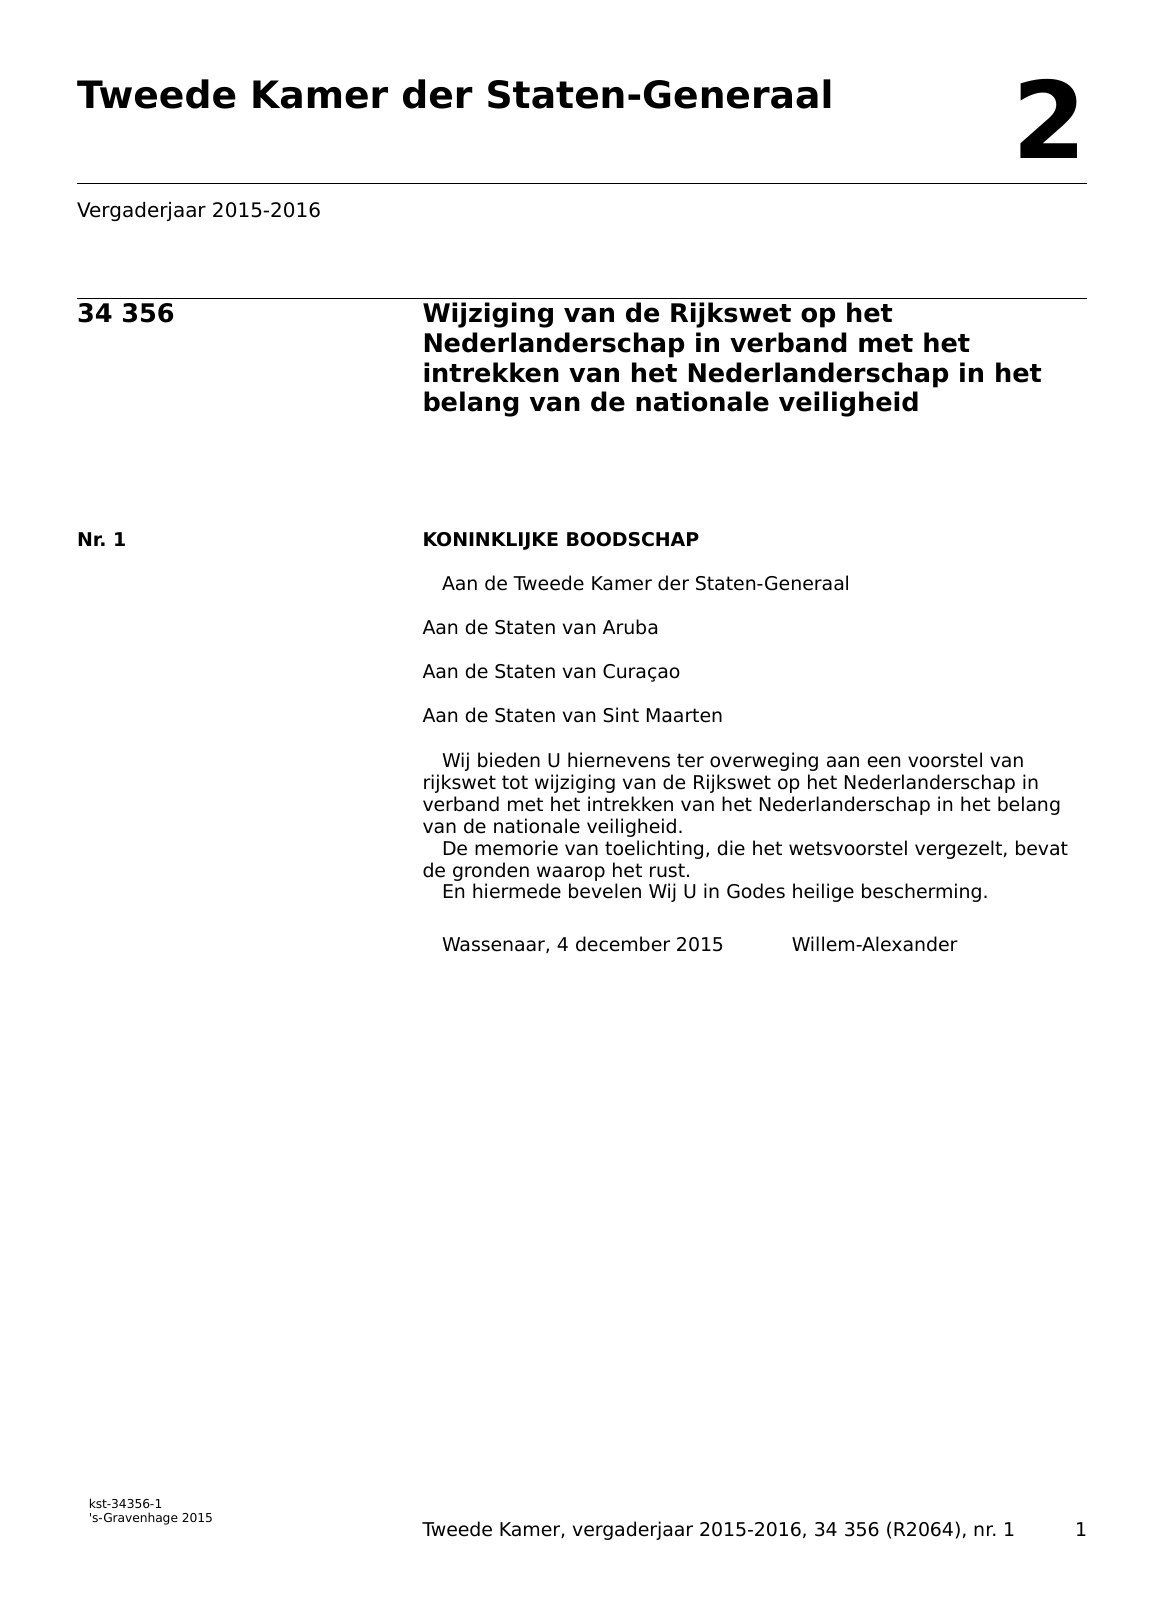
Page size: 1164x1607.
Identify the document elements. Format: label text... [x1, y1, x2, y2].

text Wij bieden U hiernevens ter overweging aan een voorstel van rijkswet tot wijziging van de Rijkswet op het Nederlanderschap in verband met het intrekken van het Nederlanderschap in het belang van de nationale veiligheid. [422, 749, 1087, 837]
text 's-Gravenhage 2015 [88, 1511, 323, 1525]
subtitle Nr. 1 KONINKLIJKE BOODSCHAP [77, 529, 1087, 551]
text En hiermede bevelen Wij U in Godes heilige bescherming. [422, 881, 1087, 903]
subtitle 34 356 Wijziging van de Rijkswet op het Nederlanderschap in verband met het intrekken van het Nederlanderschap in het belang van de nationale veiligheid [77, 299, 1087, 418]
text Wassenaar, 4 december 2015 Willem-Alexander [422, 933, 1087, 955]
text De memorie van toelichting, die het wetsvoorstel vergezelt, bevat de gronden waarop het rust. [422, 837, 1087, 881]
table_header 2 [886, 59, 1087, 183]
table_header Tweede Kamer der Staten-Generaal [77, 59, 886, 183]
text Aan de Staten van Curaçao [422, 661, 1087, 683]
text Aan de Staten van Aruba [422, 617, 1087, 639]
text Aan de Staten van Sint Maarten [422, 705, 1087, 727]
table_cell Vergaderjaar 2015-2016 [77, 184, 1087, 298]
text kst-34356-1 [88, 1497, 323, 1511]
text Aan de Tweede Kamer der Staten-Generaal [422, 573, 1087, 595]
